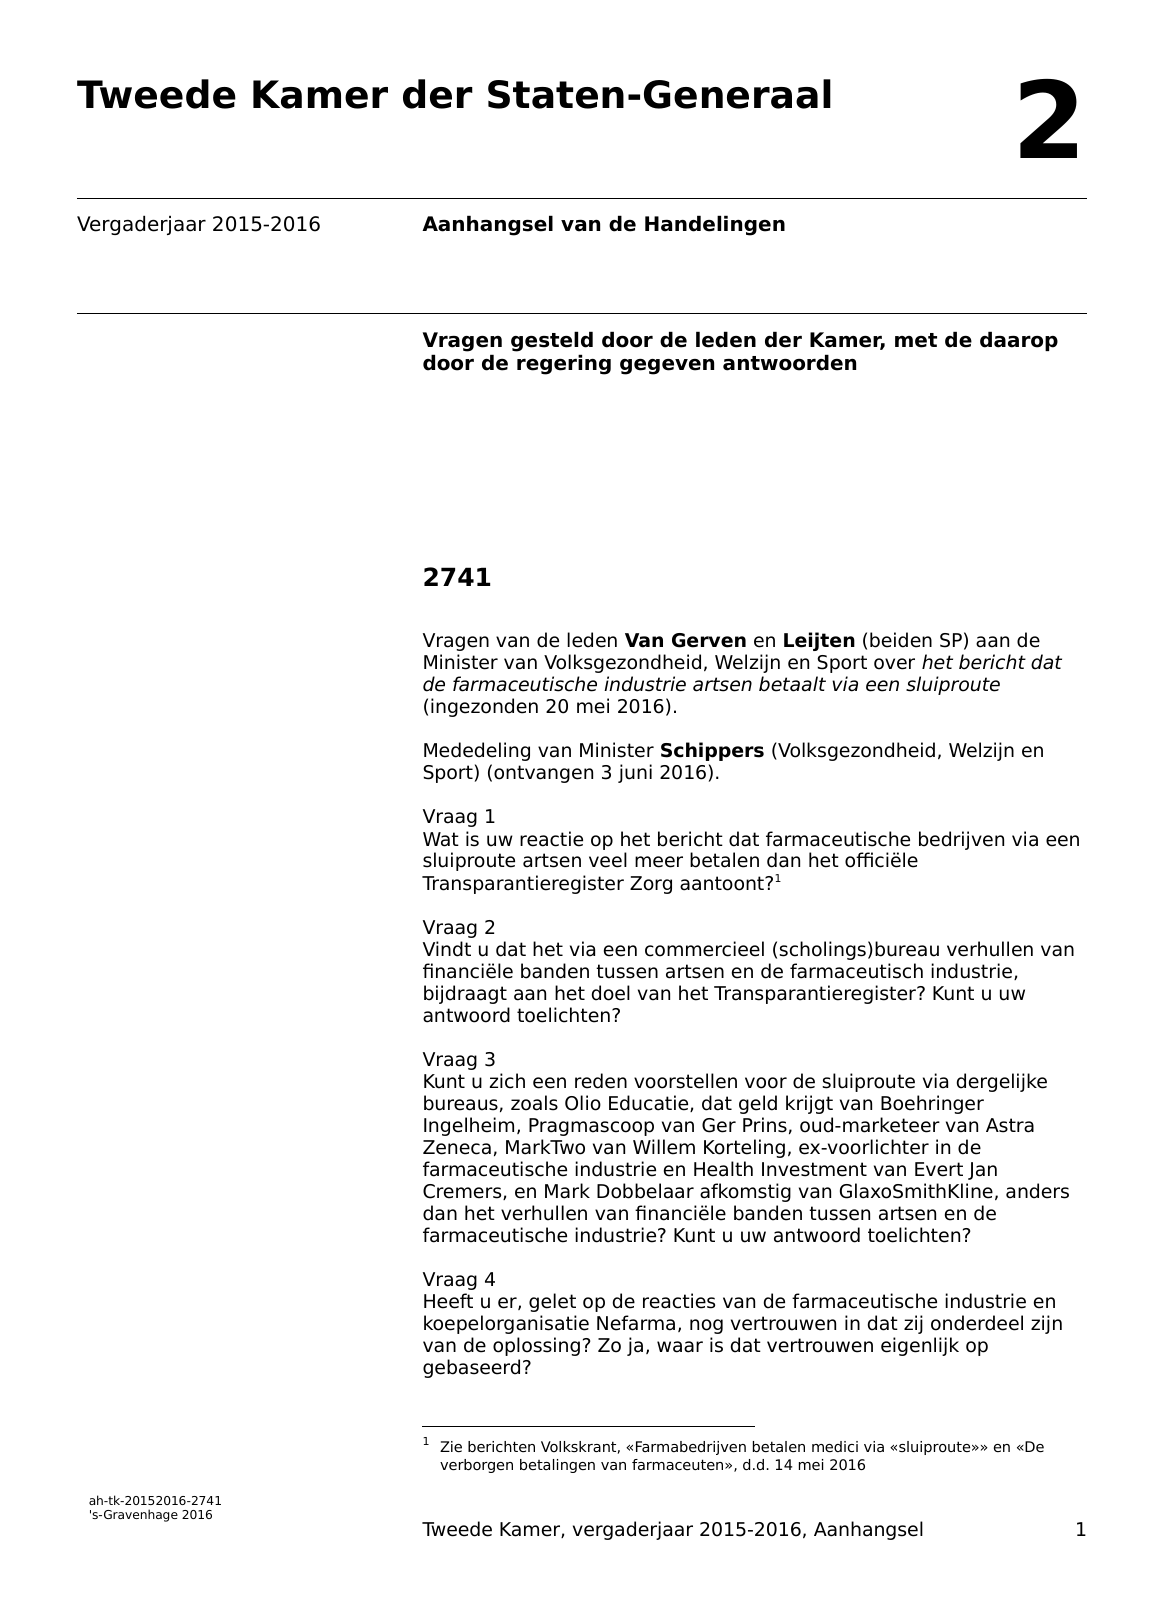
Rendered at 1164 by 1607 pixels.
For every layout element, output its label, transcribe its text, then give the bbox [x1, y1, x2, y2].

table_cell Vergaderjaar 2015-2016 [77, 199, 422, 313]
text Zie berichten Volkskrant, «Farmabedrijven betalen medici via «sluiproute»» en «De verborgen betalingen van farmaceuten», d.d. 14 mei 2016 [422, 1435, 1087, 1474]
text Wat is uw reactie op het bericht dat farmaceutische bedrijven via een sluiproute artsen veel meer betalen dan het officiële Transparantieregister Zorg aantoont? [422, 828, 1087, 894]
table_cell [77, 314, 422, 375]
table_header Tweede Kamer der Staten-Generaal [77, 59, 886, 198]
text Kunt u zich een reden voorstellen voor de sluiproute via dergelijke bureaus, zoals Olio Educatie, dat geld krijgt van Boehringer Ingelheim, Pragmascoop van Ger Prins, oud-marketeer van Astra Zeneca, MarkTwo van Willem Korteling, ex-voorlichter in de farmaceutische industrie en Health Investment van Evert Jan Cremers, en Mark Dobbelaar afkomstig van GlaxoSmithKline, anders dan het verhullen van financiële banden tussen artsen en de farmaceutische industrie? Kunt u uw antwoord toelichten? [422, 1071, 1087, 1246]
table_cell Aanhangsel van de Handelingen [422, 199, 1087, 313]
text Vraag 3 [422, 1049, 1087, 1071]
table_cell Vragen gesteld door de leden der Kamer, met de daarop door de regering gegeven antwoorden [422, 314, 1087, 375]
text Heeft u er, gelet op de reacties van de farmaceutische industrie en koepelorganisatie Nefarma, nog vertrouwen in dat zij onderdeel zijn van de oplossing? Zo ja, waar is dat vertrouwen eigenlijk op gebaseerd? [422, 1291, 1087, 1378]
text ah-tk-20152016-2741 [88, 1494, 323, 1508]
text Vindt u dat het via een commercieel (scholings)bureau verhullen van financiële banden tussen artsen en de farmaceutisch industrie, bijdraagt aan het doel van het Transparantieregister? Kunt u uw antwoord toelichten? [422, 938, 1087, 1026]
text Vraag 4 [422, 1269, 1087, 1291]
text 2741 [422, 563, 1087, 592]
text 's-Gravenhage 2016 [88, 1508, 323, 1522]
text Vragen van de leden Van Gerven en Leijten (beiden SP) aan de Minister van Volksgezondheid, Welzijn en Sport over het bericht dat de farmaceutische industrie artsen betaalt via een sluiproute (ingezonden 20 mei 2016). [422, 630, 1087, 718]
table_header 2 [886, 59, 1087, 198]
text Mededeling van Minister Schippers (Volksgezondheid, Welzijn en Sport) (ontvangen 3 juni 2016). [422, 740, 1087, 784]
text Vraag 1 [422, 806, 1087, 828]
text Vraag 2 [422, 917, 1087, 938]
